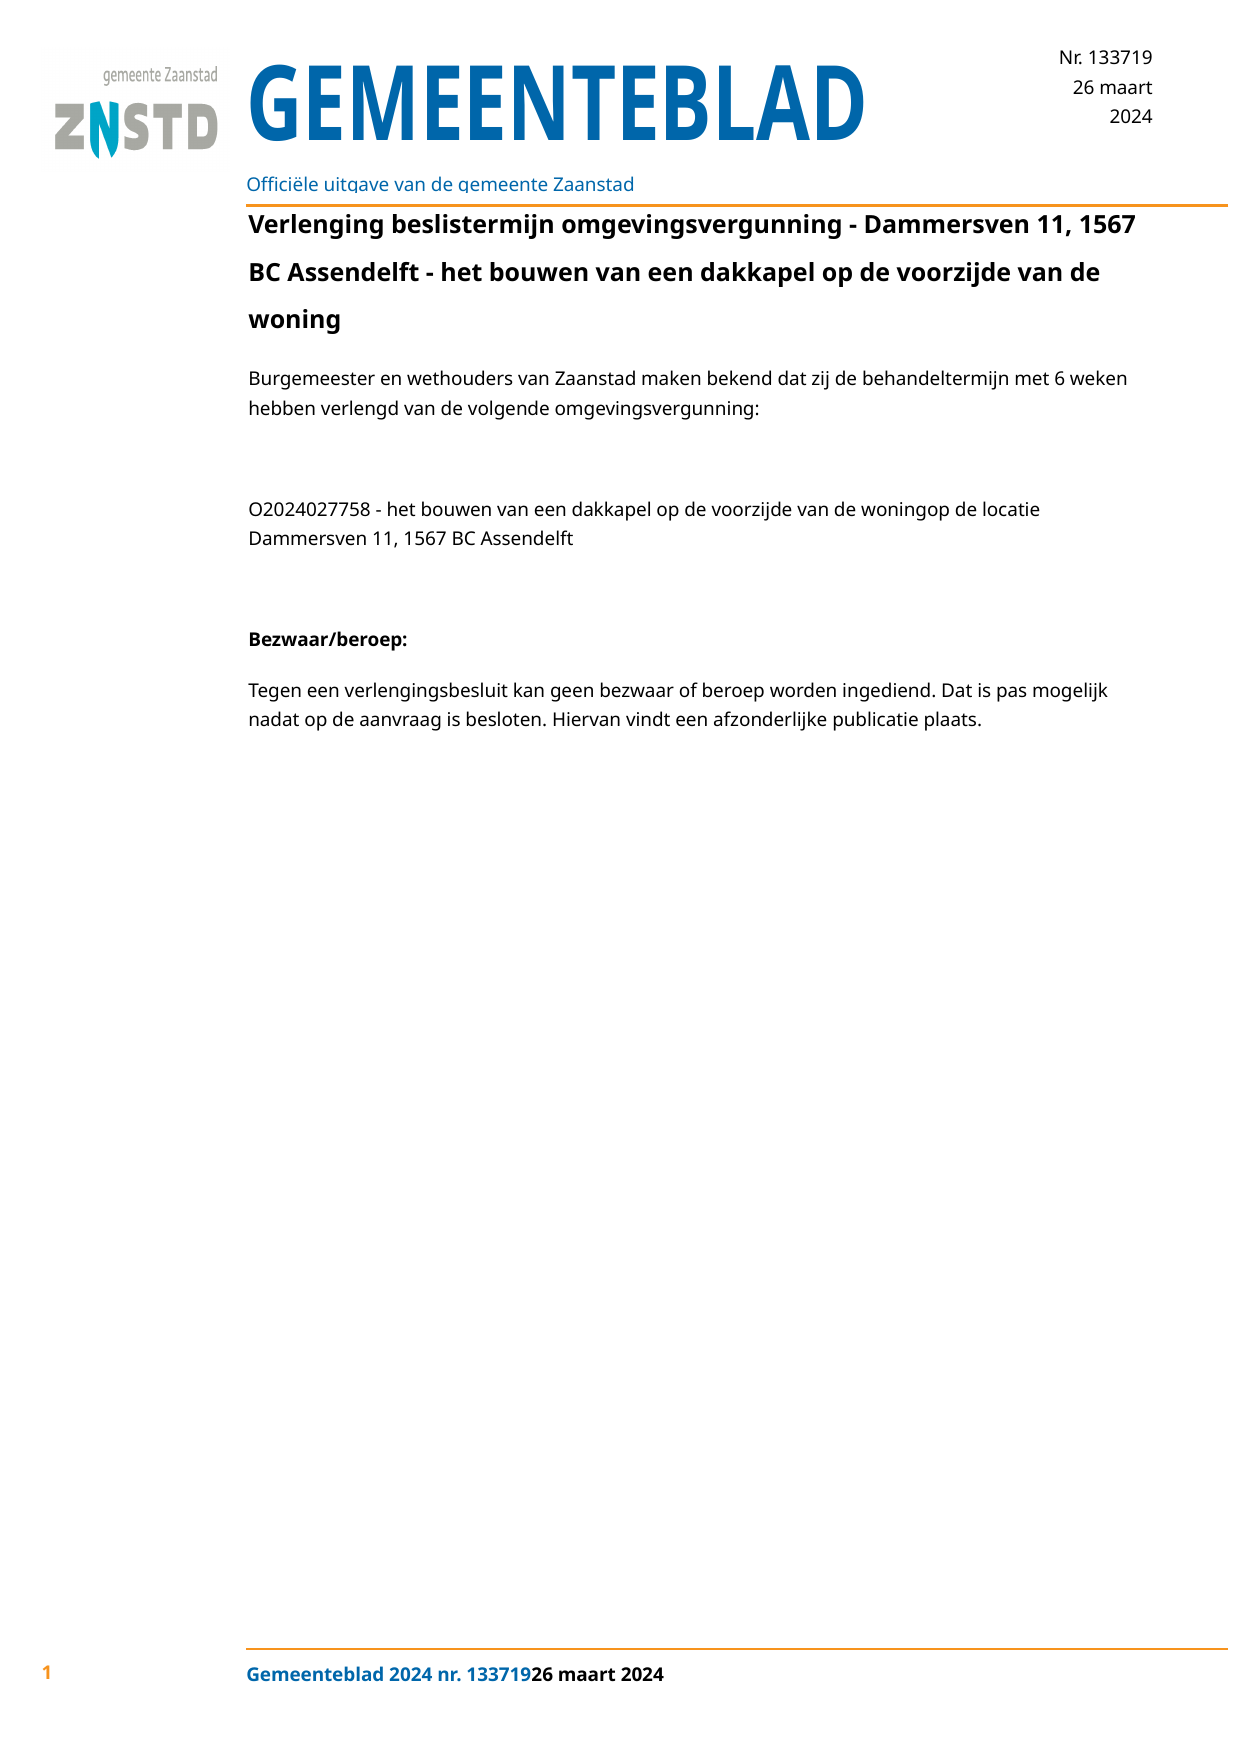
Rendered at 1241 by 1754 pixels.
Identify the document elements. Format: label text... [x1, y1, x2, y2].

text Burgemeester en wethouders van Zaanstad maken bekend dat zij de behandeltermijn met 6 weken hebben verlengd van de volgende omgevingsvergunning: [248, 366, 1152, 421]
text Bezwaar/beroep: [248, 626, 1152, 652]
text Verlenging beslistermijn omgevingsvergunning - Dammersven 11, 1567 BC Assendelft - het bouwen van een dakkapel op de voorzijde van de woning [248, 207, 1152, 336]
picture [41, 47, 231, 172]
text Tegen een verlengingsbesluit kan geen bezwaar of beroep worden ingediend. Dat is pas mogelijk nadat op de aanvraag is besloten. Hiervan vindt een afzonderlijke publicatie plaats. [248, 677, 1152, 732]
text O2024027758 - het bouwen van een dakkapel op de voorzijde van de woningop de locatie Dammersven 11, 1567 BC Assendelft [248, 496, 1152, 551]
